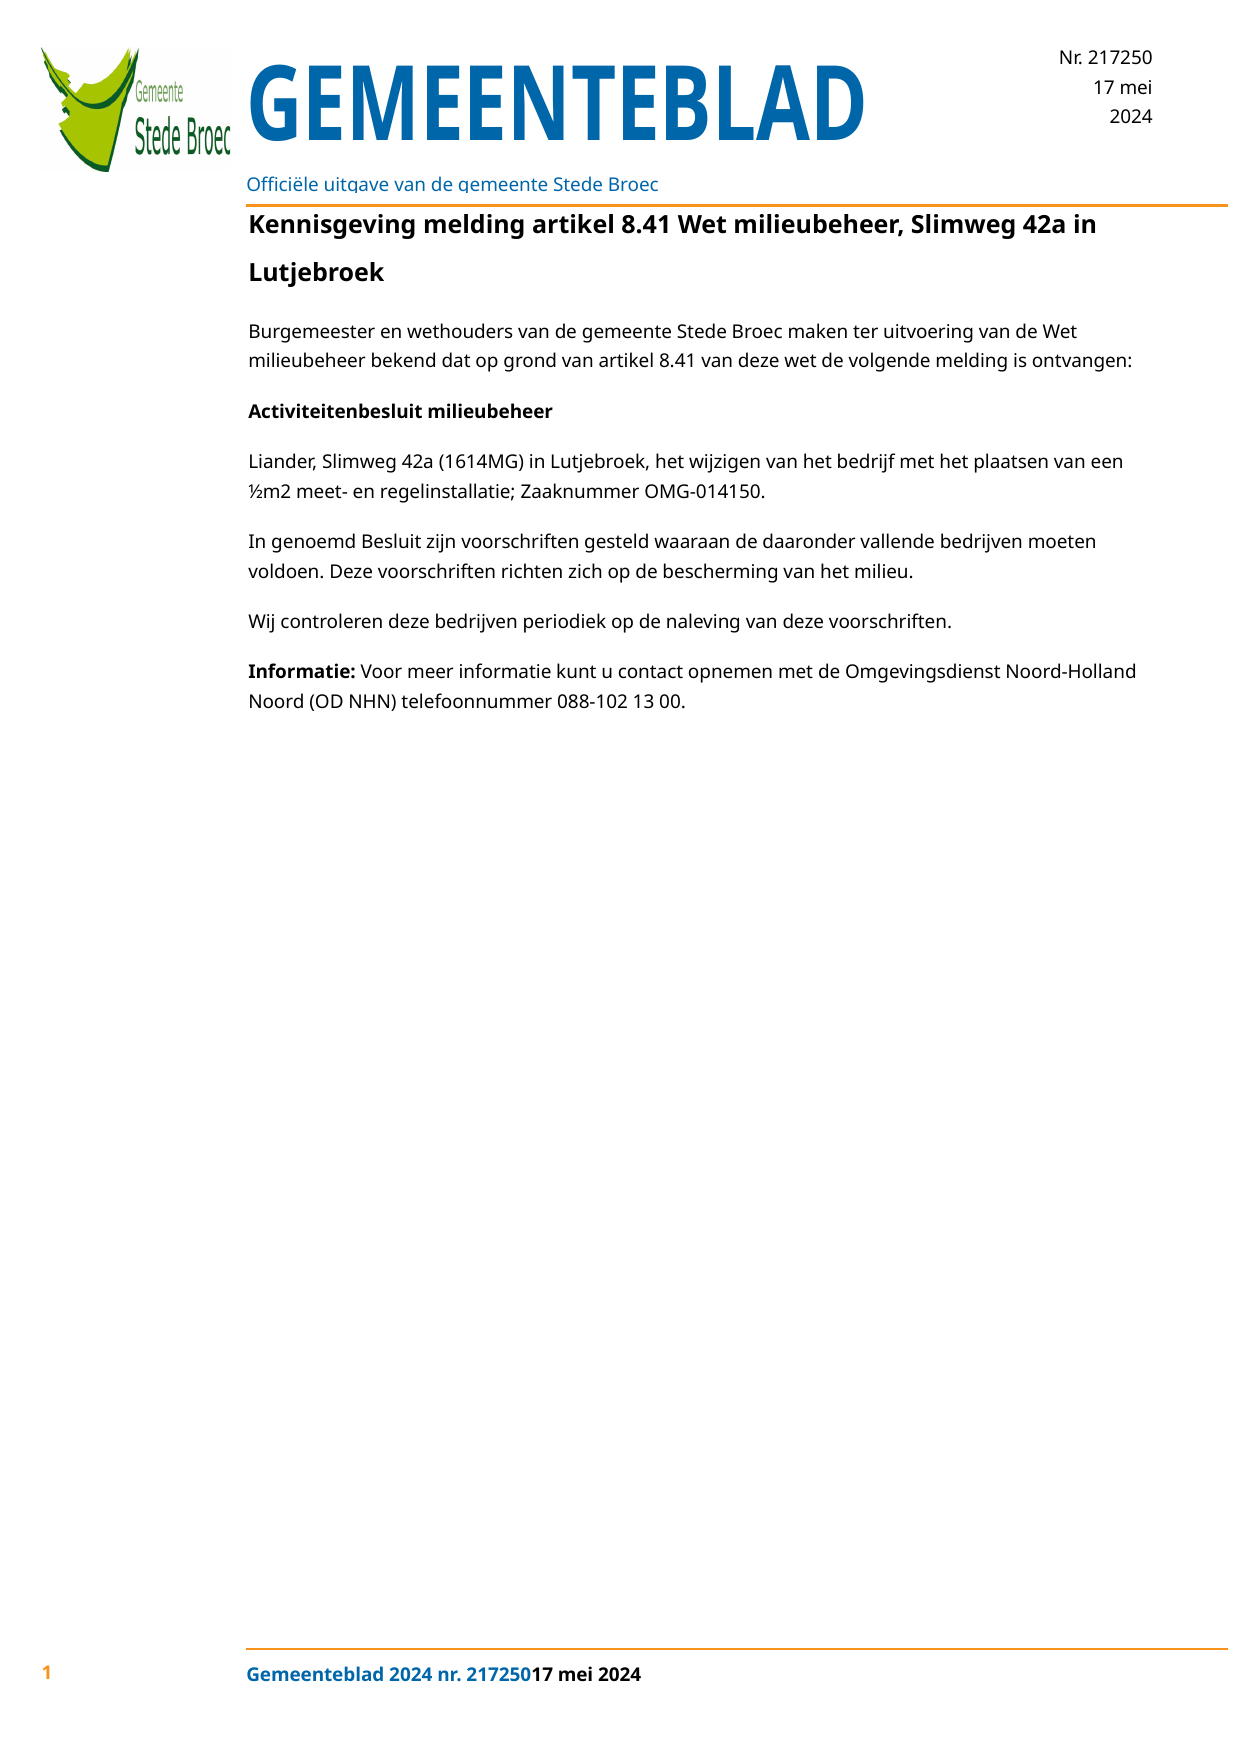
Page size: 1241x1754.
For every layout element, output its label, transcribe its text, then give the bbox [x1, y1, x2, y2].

text Activiteitenbesluit milieubeheer [248, 398, 1152, 424]
text Kennisgeving melding artikel 8.41 Wet milieubeheer, Slimweg 42a in Lutjebroek [248, 207, 1152, 288]
text Informatie: Voor meer informatie kunt u contact opnemen met de Omgevingsdienst Noord-Holland Noord (OD NHN) telefoonnummer 088-102 13 00. [248, 659, 1152, 714]
text Burgemeester en wethouders van de gemeente Stede Broec maken ter uitvoering van de Wet milieubeheer bekend dat op grond van artikel 8.41 van deze wet de volgende melding is ontvangen: [248, 318, 1152, 373]
text Wij controleren deze bedrijven periodiek op de naleving van deze voorschriften. [248, 608, 1152, 634]
text Liander, Slimweg 42a (1614MG) in Lutjebroek, het wijzigen van het bedrijf met het plaatsen van een ½m2 meet- en regelinstallatie; Zaaknummer OMG-014150. [248, 448, 1152, 504]
text In genoemd Besluit zijn voorschriften gesteld waaraan de daaronder vallende bedrijven moeten voldoen. Deze voorschriften richten zich op de bescherming van het milieu. [248, 528, 1152, 584]
picture [41, 47, 231, 172]
